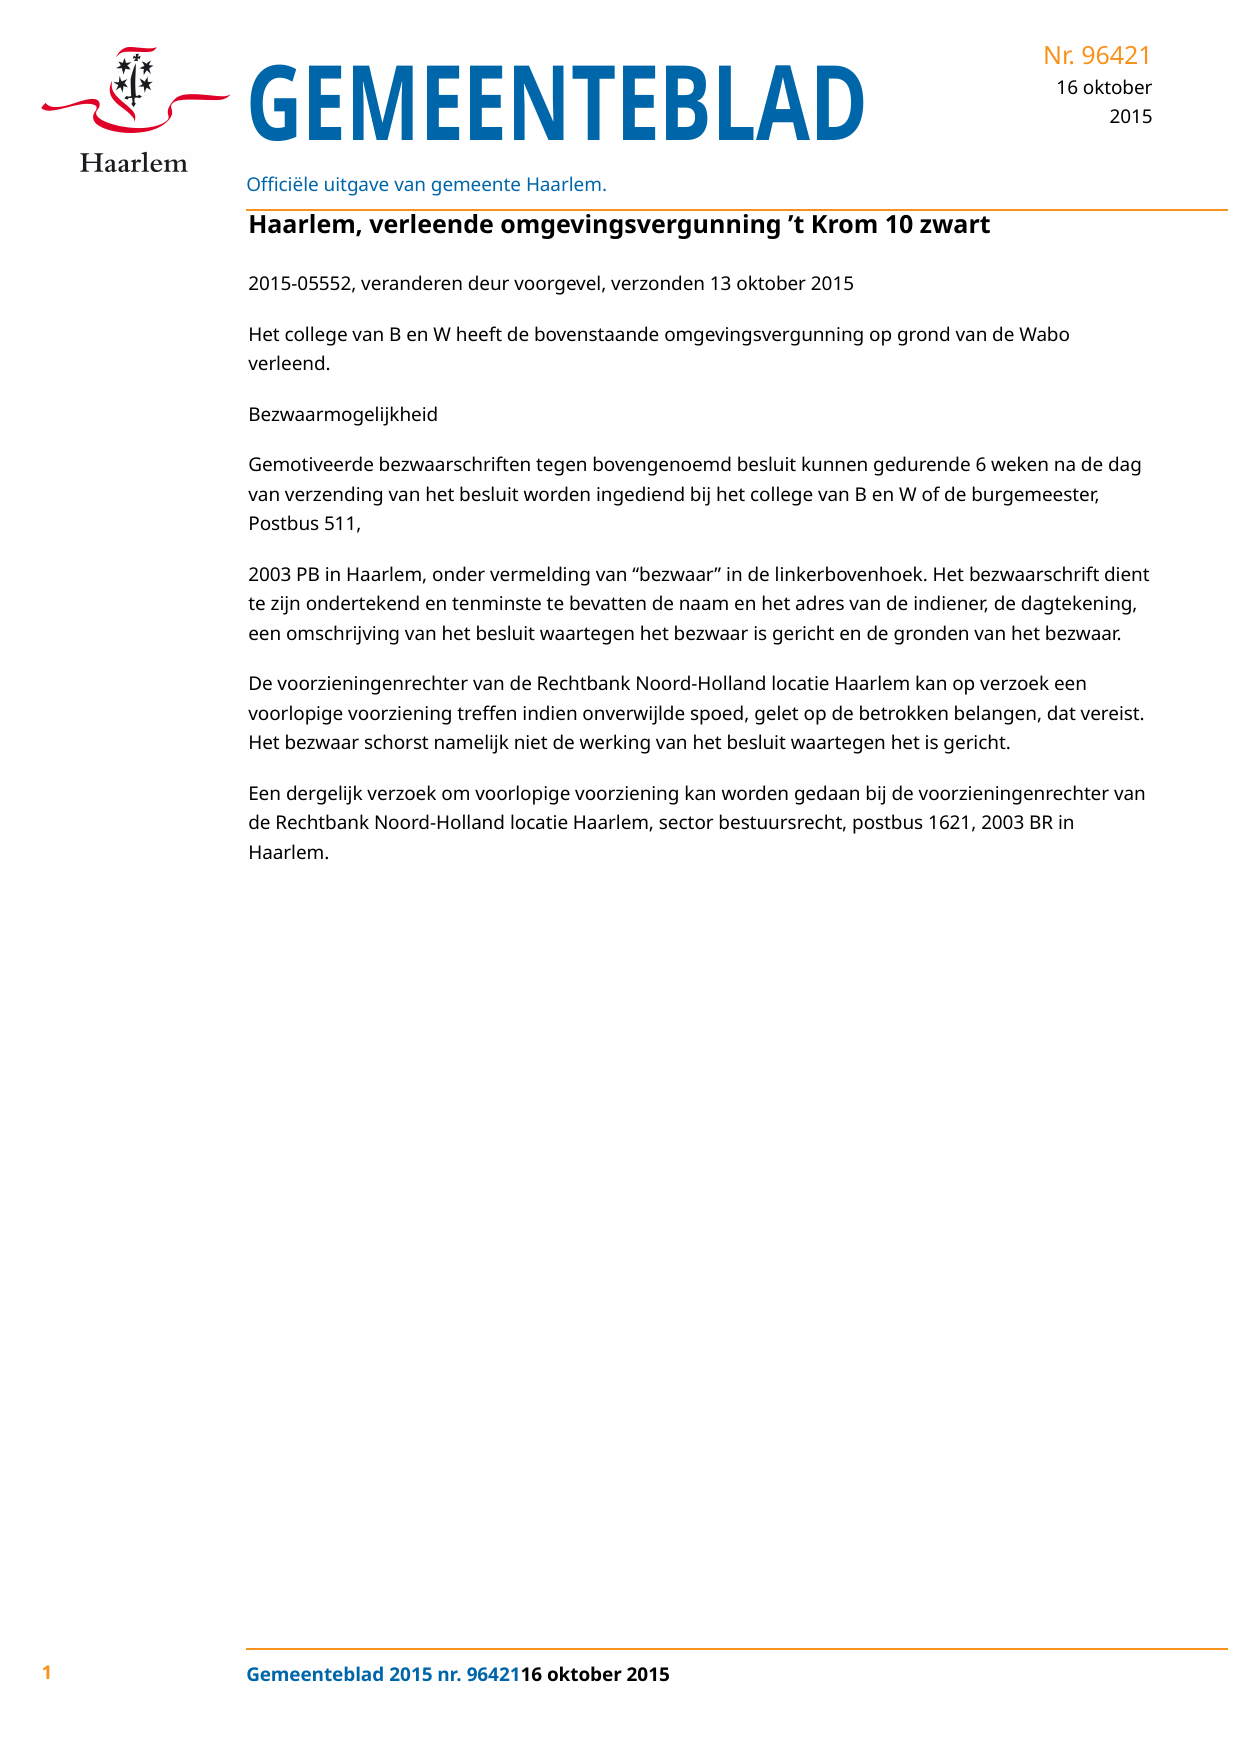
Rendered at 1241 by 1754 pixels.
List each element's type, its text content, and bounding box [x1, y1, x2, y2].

text De voorzieningenrechter van de Rechtbank Noord-Holland locatie Haarlem kan op verzoek een voorlopige voorziening treffen indien onverwijlde spoed, gelet op de betrokken belangen, dat vereist. Het bezwaar schorst namelijk niet de werking van het besluit waartegen het is gericht. [248, 670, 1152, 755]
text Gemotiveerde bezwaarschriften tegen bovengenoemd besluit kunnen gedurende 6 weken na de dag van verzending van het besluit worden ingediend bij het college van B en W of de burgemeester, Postbus 511, [248, 451, 1152, 536]
text Haarlem, verleende omgevingsvergunning ’t Krom 10 zwart [248, 211, 1152, 241]
text Het college van B en W heeft de bovenstaande omgevingsvergunning op grond van de Wabo verleend. [248, 321, 1152, 376]
text Een dergelijk verzoek om voorlopige voorziening kan worden gedaan bij de voorzieningenrechter van de Rechtbank Noord-Holland locatie Haarlem, sector bestuursrecht, postbus 1621, 2003 BR in Haarlem. [248, 780, 1152, 865]
picture [41, 47, 231, 172]
text 2015-05552, veranderen deur voorgevel, verzonden 13 oktober 2015 [248, 270, 1152, 296]
text 2003 PB in Haarlem, onder vermelding van “bezwaar” in de linkerbovenhoek. Het bezwaarschrift dient te zijn ondertekend en tenminste te bevatten de naam en het adres van de indiener, de dagtekening, een omschrijving van het besluit waartegen het bezwaar is gericht en de gronden van het bezwaar. [248, 561, 1152, 646]
text Bezwaarmogelijkheid [248, 401, 1152, 426]
